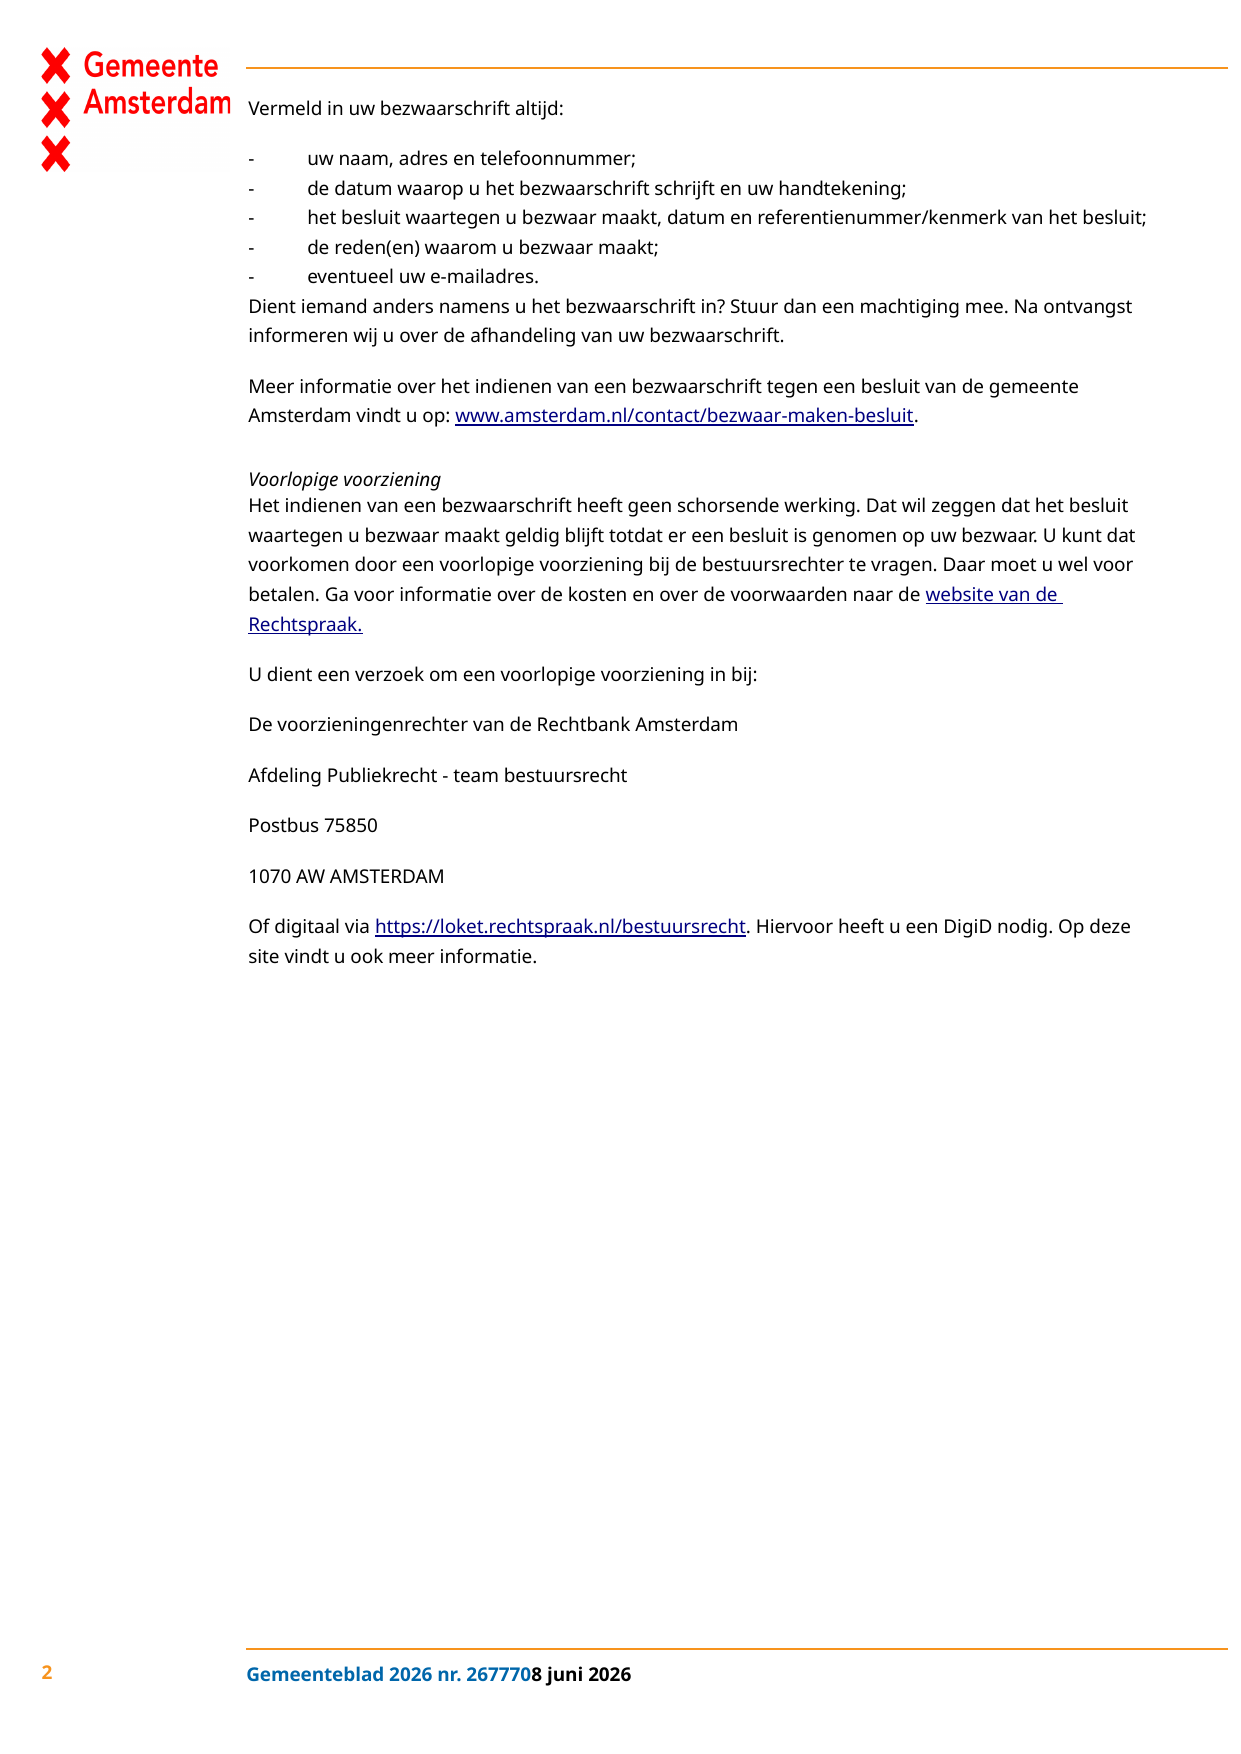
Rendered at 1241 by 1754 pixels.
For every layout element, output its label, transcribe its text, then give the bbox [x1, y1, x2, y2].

text Postbus 75850 [248, 812, 1152, 838]
list de reden(en) waarom u bezwaar maakt; [248, 234, 1152, 260]
list eventueel uw e-mailadres. [248, 263, 1152, 289]
text Afdeling Publiekrecht - team bestuursrecht [248, 762, 1152, 788]
text U dient een verzoek om een voorlopige voorziening in bij: [248, 661, 1152, 687]
text Voorlopige voorziening [248, 467, 1152, 492]
list de datum waarop u het bezwaarschrift schrijft en uw handtekening; [248, 175, 1152, 201]
text De voorzieningenrechter van de Rechtbank Amsterdam [248, 712, 1152, 737]
picture [41, 47, 231, 172]
text Dient iemand anders namens u het bezwaarschrift in? Stuur dan een machtiging mee. Na ontvangst informeren wij u over de afhandeling van uw bezwaarschrift. [248, 293, 1152, 348]
list het besluit waartegen u bezwaar maakt, datum en referentienummer/kenmerk van het besluit; [248, 204, 1152, 230]
text Het indienen van een bezwaarschrift heeft geen schorsende werking. Dat wil zeggen dat het besluit waartegen u bezwaar maakt geldig blijft totdat er een besluit is genomen op uw bezwaar. U kunt dat voorkomen door een voorlopige voorziening bij de bestuursrechter te vragen. Daar moet u wel voor betalen. Ga voor informatie over de kosten en over de voorwaarden naar de website van de Rechtspraak. [248, 492, 1152, 636]
text 1070 AW AMSTERDAM [248, 863, 1152, 888]
text Meer informatie over het indienen van een bezwaarschrift tegen een besluit van de gemeente Amsterdam vindt u op: www.amsterdam.nl/contact/bezwaar-maken-besluit. [248, 373, 1152, 428]
text Vermeld in uw bezwaarschrift altijd: [248, 95, 1152, 121]
list uw naam, adres en telefoonnummer; [248, 145, 1152, 171]
text Of digitaal via https://loket.rechtspraak.nl/bestuursrecht. Hiervoor heeft u een DigiD nodig. Op deze site vindt u ook meer informatie. [248, 913, 1152, 968]
